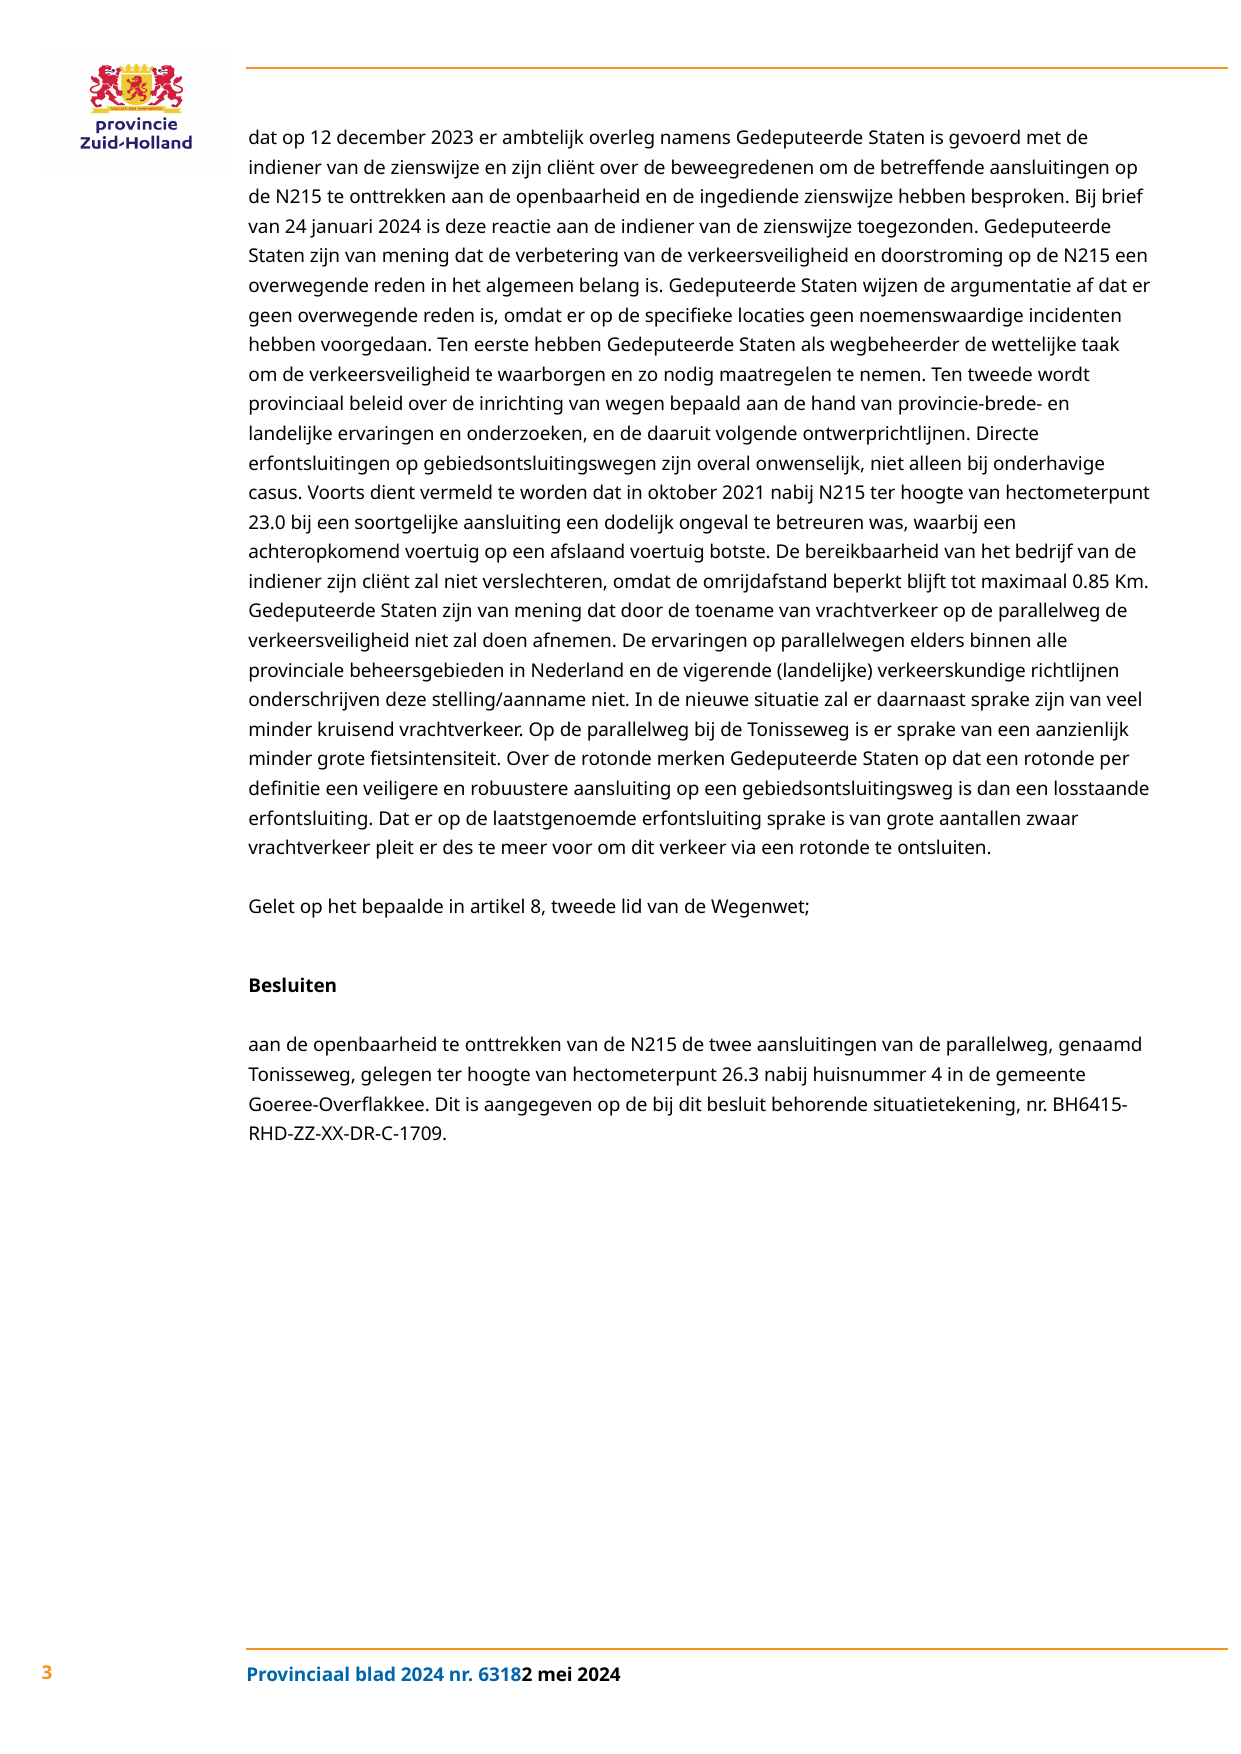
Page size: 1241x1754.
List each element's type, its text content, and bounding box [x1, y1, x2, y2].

text aan de openbaarheid te onttrekken van de N215 de twee aansluitingen van de parallelweg, genaamd Tonisseweg, gelegen ter hoogte van hectometerpunt 26.3 nabij huisnummer 4 in de gemeente Goeree-Overflakkee. Dit is aangegeven op de bij dit besluit behorende situatietekening, nr. BH6415-RHD-ZZ-XX-DR-C-1709. [248, 1032, 1152, 1146]
text dat op 12 december 2023 er ambtelijk overleg namens Gedeputeerde Staten is gevoerd met de indiener van de zienswijze en zijn cliënt over de beweegredenen om de betreffende aansluitingen op de N215 te onttrekken aan de openbaarheid en de ingediende zienswijze hebben besproken. Bij brief van 24 januari 2024 is deze reactie aan de indiener van de zienswijze toegezonden. Gedeputeerde Staten zijn van mening dat de verbetering van de verkeersveiligheid en doorstroming op de N215 een overwegende reden in het algemeen belang is. Gedeputeerde Staten wijzen de argumentatie af dat er geen overwegende reden is, omdat er op de specifieke locaties geen noemenswaardige incidenten hebben voorgedaan. Ten eerste hebben Gedeputeerde Staten als wegbeheerder de wettelijke taak om de verkeersveiligheid te waarborgen en zo nodig maatregelen te nemen. Ten tweede wordt provinciaal beleid over de inrichting van wegen bepaald aan de hand van provincie-brede- en landelijke ervaringen en onderzoeken, en de daaruit volgende ontwerprichtlijnen. Directe erfontsluitingen op gebiedsontsluitingswegen zijn overal onwenselijk, niet alleen bij onderhavige casus. Voorts dient vermeld te worden dat in oktober 2021 nabij N215 ter hoogte van hectometerpunt 23.0 bij een soortgelijke aansluiting een dodelijk ongeval te betreuren was, waarbij een achteropkomend voertuig op een afslaand voertuig botste. De bereikbaarheid van het bedrijf van de indiener zijn cliënt zal niet verslechteren, omdat de omrijdafstand beperkt blijft tot maximaal 0.85 Km. Gedeputeerde Staten zijn van mening dat door de toename van vrachtverkeer op de parallelweg de verkeersveiligheid niet zal doen afnemen. De ervaringen op parallelwegen elders binnen alle provinciale beheersgebieden in Nederland en de vigerende (landelijke) verkeerskundige richtlijnen onderschrijven deze stelling/aanname niet. In de nieuwe situatie zal er daarnaast sprake zijn van veel minder kruisend vrachtverkeer. Op de parallelweg bij de Tonisseweg is er sprake van een aanzienlijk minder grote fietsintensiteit. Over de rotonde merken Gedeputeerde Staten op dat een rotonde per definitie een veiligere en robuustere aansluiting op een gebiedsontsluitingsweg is dan een losstaande erfontsluiting. Dat er op de laatstgenoemde erfontsluiting sprake is van grote aantallen zwaar vrachtverkeer pleit er des te meer voor om dit verkeer via een rotonde te ontsluiten. [248, 124, 1152, 860]
text Gelet op het bepaalde in artikel 8, tweede lid van de Wegenwet; [248, 893, 1152, 919]
picture [41, 47, 231, 172]
text Besluiten [248, 972, 1152, 998]
